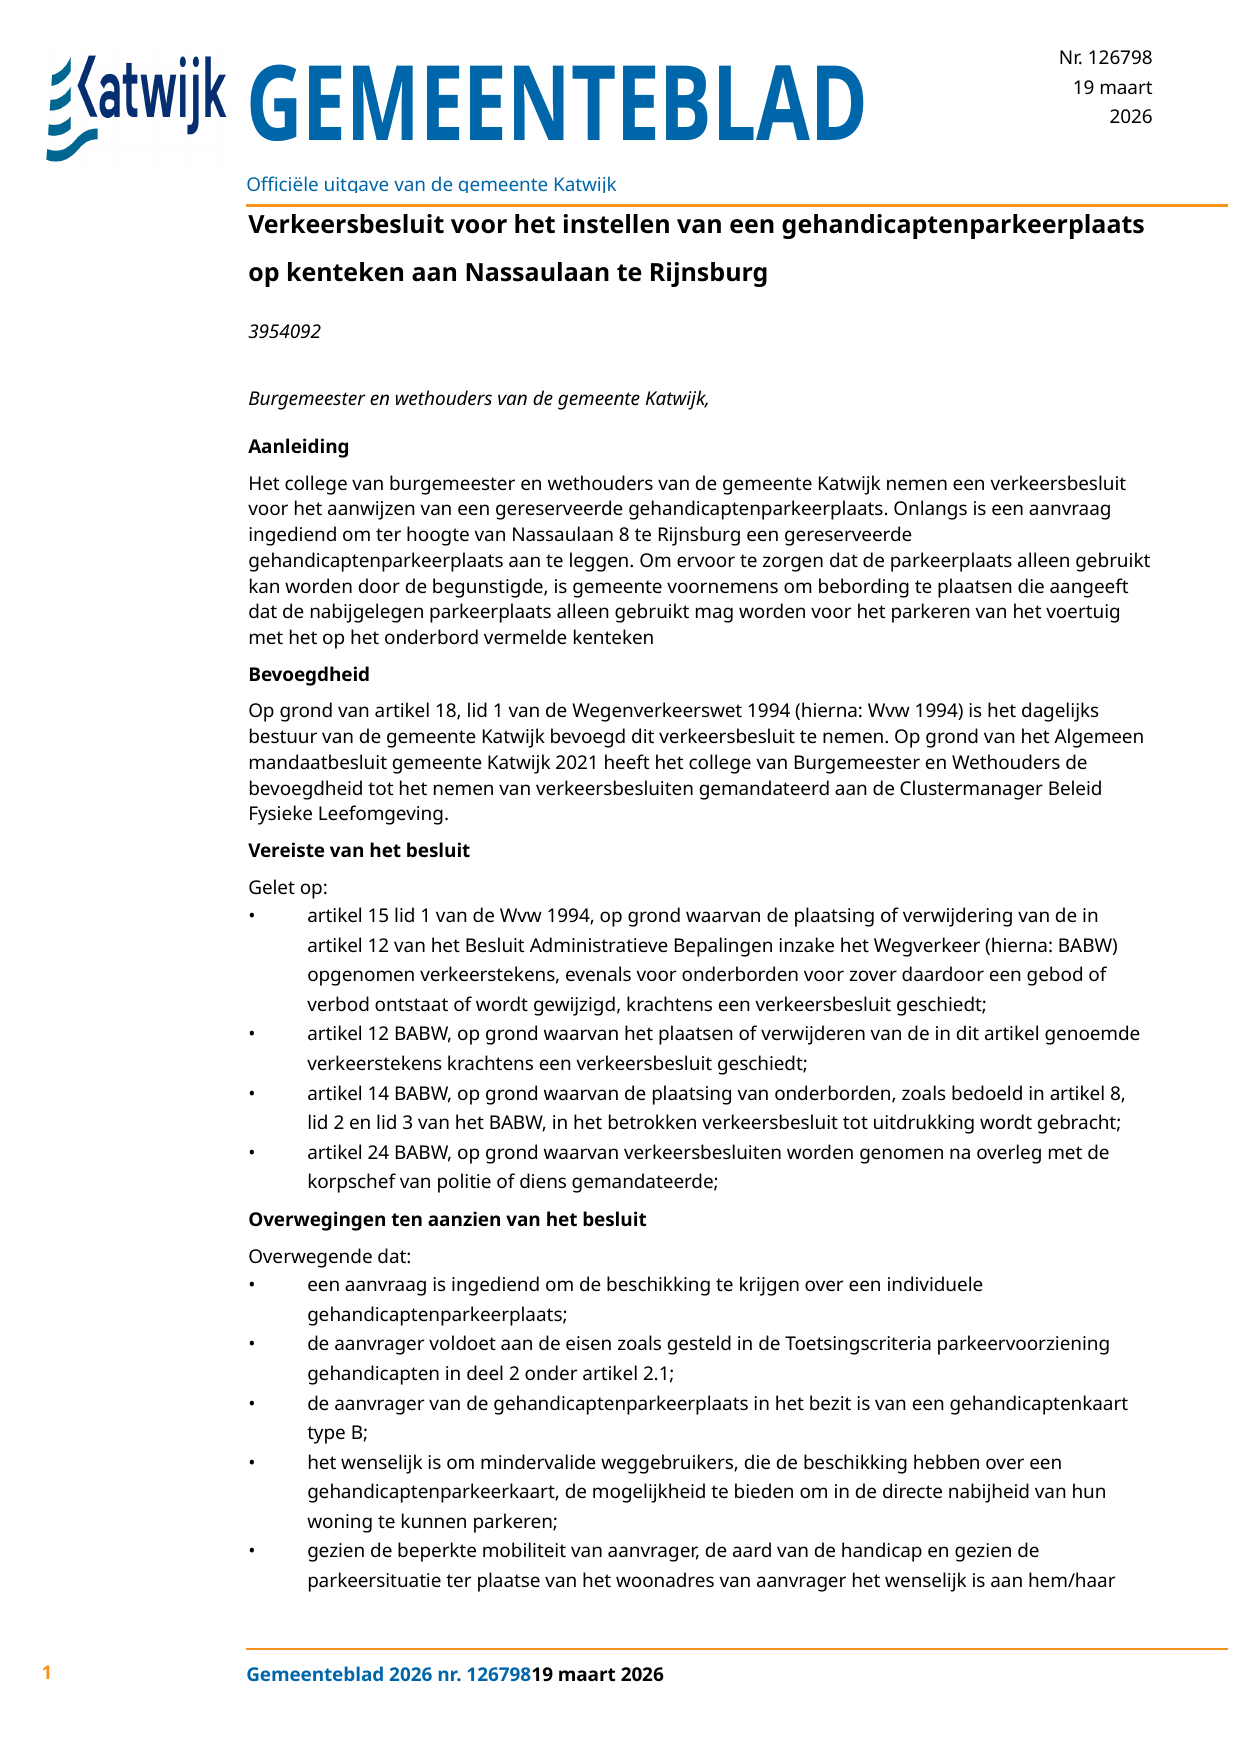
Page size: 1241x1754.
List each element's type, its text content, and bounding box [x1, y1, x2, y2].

picture [41, 47, 231, 172]
list een aanvraag is ingediend om de beschikking te krijgen over een individuele gehandicaptenparkeerplaats; [248, 1271, 1152, 1327]
list artikel 15 lid 1 van de Wvw 1994, op grond waarvan de plaatsing of verwijdering van de in artikel 12 van het Besluit Administratieve Bepalingen inzake het Wegverkeer (hierna: BABW) opgenomen verkeerstekens, evenals voor onderborden voor zover daardoor een gebod of verbod ontstaat of wordt gewijzigd, krachtens een verkeersbesluit geschiedt; [248, 902, 1152, 1017]
text Aanleiding [248, 433, 1152, 459]
list de aanvrager voldoet aan de eisen zoals gesteld in de Toetsingscriteria parkeervoorziening gehandicapten in deel 2 onder artikel 2.1; [248, 1331, 1152, 1386]
text Vereiste van het besluit [248, 837, 1152, 863]
text Het college van burgemeester en wethouders van de gemeente Katwijk nemen een verkeersbesluit voor het aanwijzen van een gereserveerde gehandicaptenparkeerplaats. Onlangs is een aanvraag ingediend om ter hoogte van Nassaulaan 8 te Rijnsburg een gereserveerde gehandicaptenparkeerplaats aan te leggen. Om ervoor te zorgen dat de parkeerplaats alleen gebruikt kan worden door de begunstigde, is gemeente voornemens om bebording te plaatsen die aangeeft dat de nabijgelegen parkeerplaats alleen gebruikt mag worden voor het parkeren van het voertuig met het op het onderbord vermelde kenteken [248, 470, 1152, 650]
list gezien de beperkte mobiliteit van aanvrager, de aard van de handicap en gezien de parkeersituatie ter plaatse van het woonadres van aanvrager het wenselijk is aan hem/haar [248, 1538, 1152, 1593]
text Overwegende dat: [248, 1243, 1152, 1269]
list de aanvrager van de gehandicaptenparkeerplaats in het bezit is van een gehandicaptenkaart type B; [248, 1390, 1152, 1445]
text Op grond van artikel 18, lid 1 van de Wegenverkeerswet 1994 (hierna: Wvw 1994) is het dagelijks bestuur van de gemeente Katwijk bevoegd dit verkeersbesluit te nemen. Op grond van het Algemeen mandaatbesluit gemeente Katwijk 2021 heeft het college van Burgemeester en Wethouders de bevoegdheid tot het nemen van verkeersbesluiten gemandateerd aan de Clustermanager Beleid Fysieke Leefomgeving. [248, 698, 1152, 826]
text Burgemeester en wethouders van de gemeente Katwijk, [248, 386, 1152, 411]
text Bevoegdheid [248, 661, 1152, 687]
list artikel 24 BABW, op grond waarvan verkeersbesluiten worden genomen na overleg met de korpschef van politie of diens gemandateerde; [248, 1139, 1152, 1194]
list artikel 12 BABW, op grond waarvan het plaatsen of verwijderen van de in dit artikel genoemde verkeerstekens krachtens een verkeersbesluit geschiedt; [248, 1021, 1152, 1076]
text Gelet op: [248, 874, 1152, 899]
text Overwegingen ten aanzien van het besluit [248, 1206, 1152, 1232]
text 3954092 [248, 318, 1152, 344]
list artikel 14 BABW, op grond waarvan de plaatsing van onderborden, zoals bedoeld in artikel 8, lid 2 en lid 3 van het BABW, in het betrokken verkeersbesluit tot uitdrukking wordt gebracht; [248, 1080, 1152, 1135]
list het wenselijk is om mindervalide weggebruikers, die de beschikking hebben over een gehandicaptenparkeerkaart, de mogelijkheid te bieden om in de directe nabijheid van hun woning te kunnen parkeren; [248, 1449, 1152, 1534]
text Verkeersbesluit voor het instellen van een gehandicaptenparkeerplaats op kenteken aan Nassaulaan te Rijnsburg [248, 207, 1152, 288]
